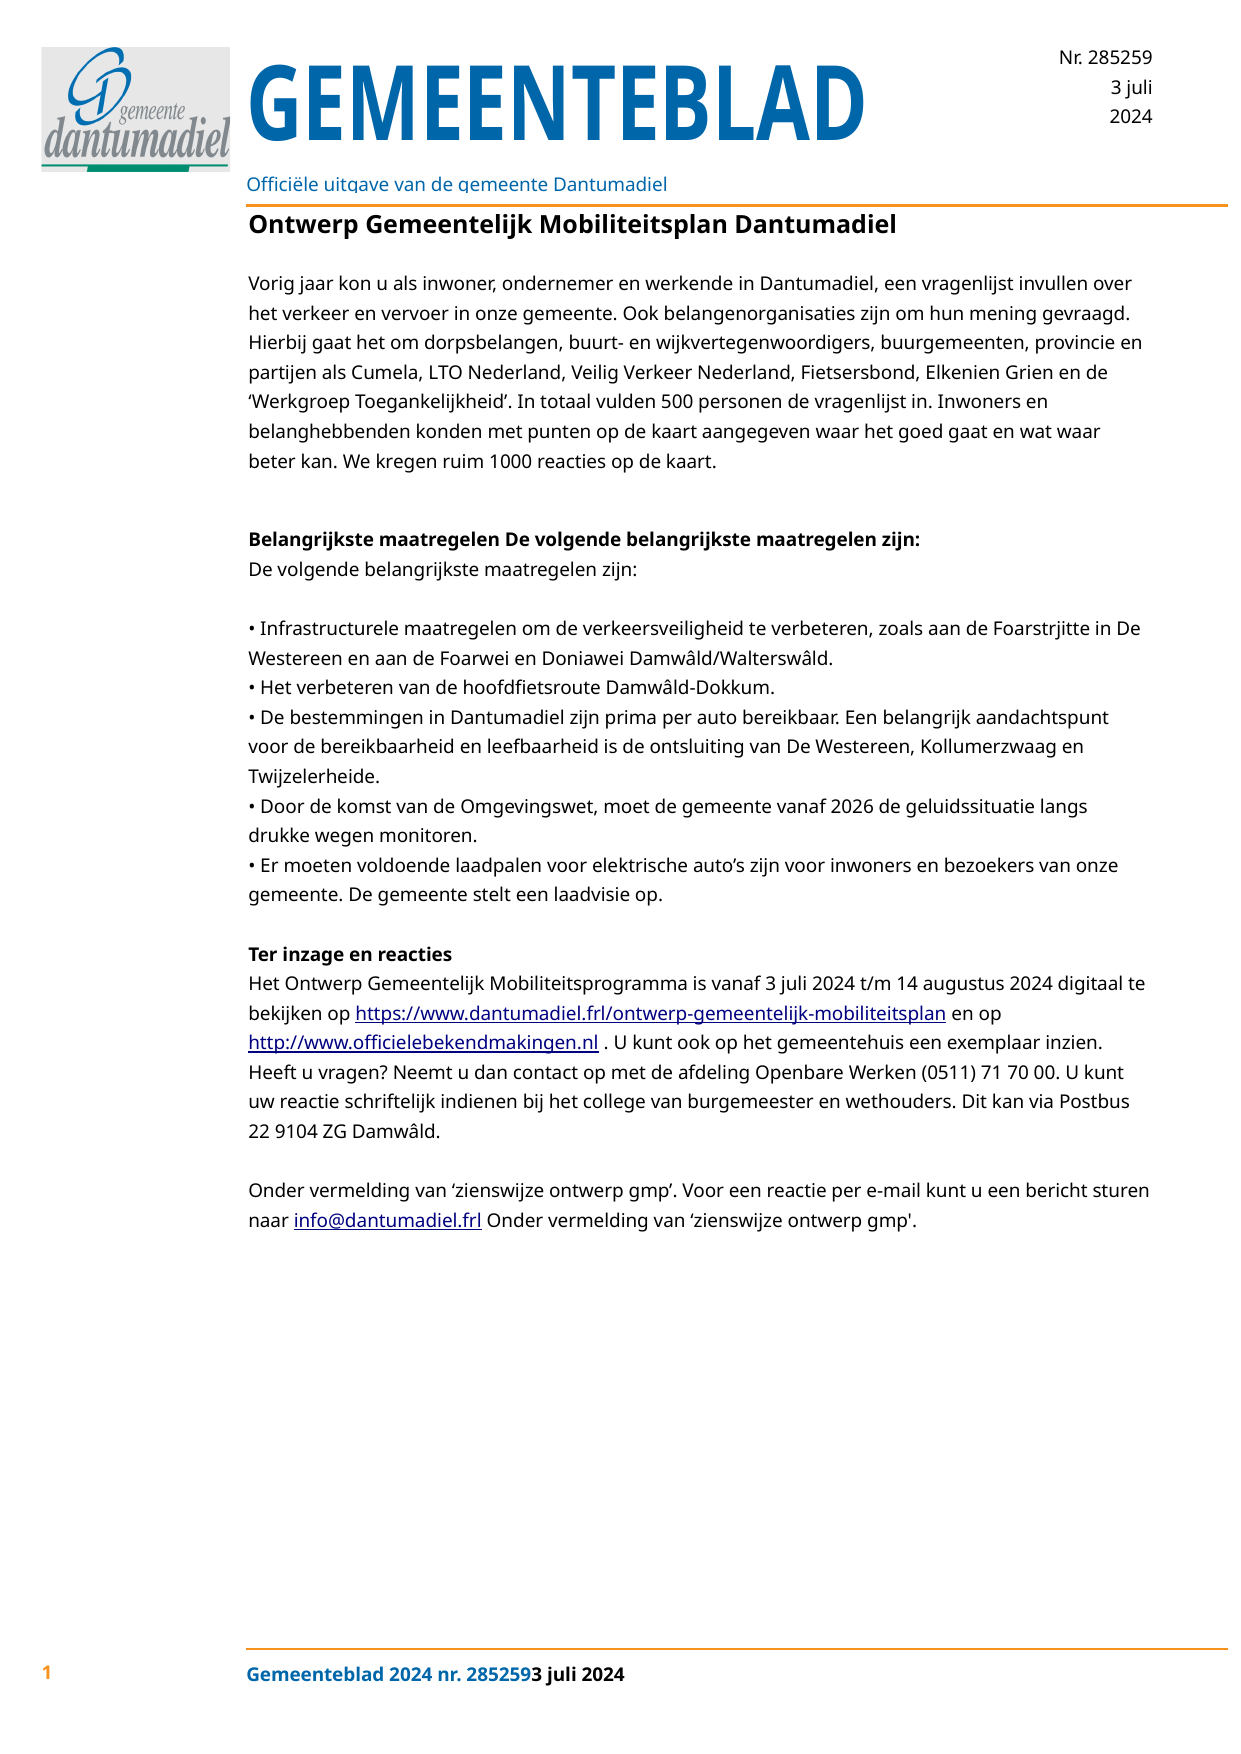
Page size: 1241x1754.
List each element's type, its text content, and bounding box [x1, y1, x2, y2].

text • Infrastructurele maatregelen om de verkeersveiligheid te verbeteren, zoals aan de Foarstrjitte in De Westereen en aan de Foarwei en Doniawei Damwâld/Walterswâld. [248, 615, 1152, 671]
text • De bestemmingen in Dantumadiel zijn prima per auto bereikbaar. Een belangrijk aandachtspunt voor de bereikbaarheid en leefbaarheid is de ontsluiting van De Westereen, Kollumerzwaag en Twijzelerheide. [248, 704, 1152, 789]
text • Het verbeteren van de hoofdfietsroute Damwâld-Dokkum. [248, 674, 1152, 700]
text • Er moeten voldoende laadpalen voor elektrische auto’s zijn voor inwoners en bezoekers van onze gemeente. De gemeente stelt een laadvisie op. [248, 852, 1152, 907]
text Ter inzage en reacties [248, 941, 1152, 967]
text Vorig jaar kon u als inwoner, ondernemer en werkende in Dantumadiel, een vragenlijst invullen over het verkeer en vervoer in onze gemeente. Ook belangenorganisaties zijn om hun mening gevraagd. Hierbij gaat het om dorpsbelangen, buurt- en wijkvertegenwoordigers, buurgemeenten, provincie en partijen als Cumela, LTO Nederland, Veilig Verkeer Nederland, Fietsersbond, Elkenien Grien en de ‘Werkgroep Toegankelijkheid’. In totaal vulden 500 personen de vragenlijst in. Inwoners en belanghebbenden konden met punten op de kaart aangegeven waar het goed gaat en wat waar beter kan. We kregen ruim 1000 reacties op de kaart. [248, 270, 1152, 473]
picture [41, 47, 231, 172]
text Ontwerp Gemeentelijk Mobiliteitsplan Dantumadiel [248, 207, 1152, 241]
text Onder vermelding van ‘zienswijze ontwerp gmp’. Voor een reactie per e-mail kunt u een bericht sturen naar info@dantumadiel.frl Onder vermelding van ‘zienswijze ontwerp gmp'. [248, 1177, 1152, 1233]
text Het Ontwerp Gemeentelijk Mobiliteitsprogramma is vanaf 3 juli 2024 t/m 14 augustus 2024 digitaal te bekijken op https://www.dantumadiel.frl/ontwerp-gemeentelijk-mobiliteitsplan en op http://www.officielebekendmakingen.nl . U kunt ook op het gemeentehuis een exemplaar inzien. Heeft u vragen? Neemt u dan contact op met de afdeling Openbare Werken (0511) 71 70 00. U kunt uw reactie schriftelijk indienen bij het college van burgemeester en wethouders. Dit kan via Postbus 22 9104 ZG Damwâld. [248, 970, 1152, 1144]
text De volgende belangrijkste maatregelen zijn: [248, 556, 1152, 582]
text Belangrijkste maatregelen De volgende belangrijkste maatregelen zijn: [248, 527, 1152, 552]
text • Door de komst van de Omgevingswet, moet de gemeente vanaf 2026 de geluidssituatie langs drukke wegen monitoren. [248, 793, 1152, 848]
